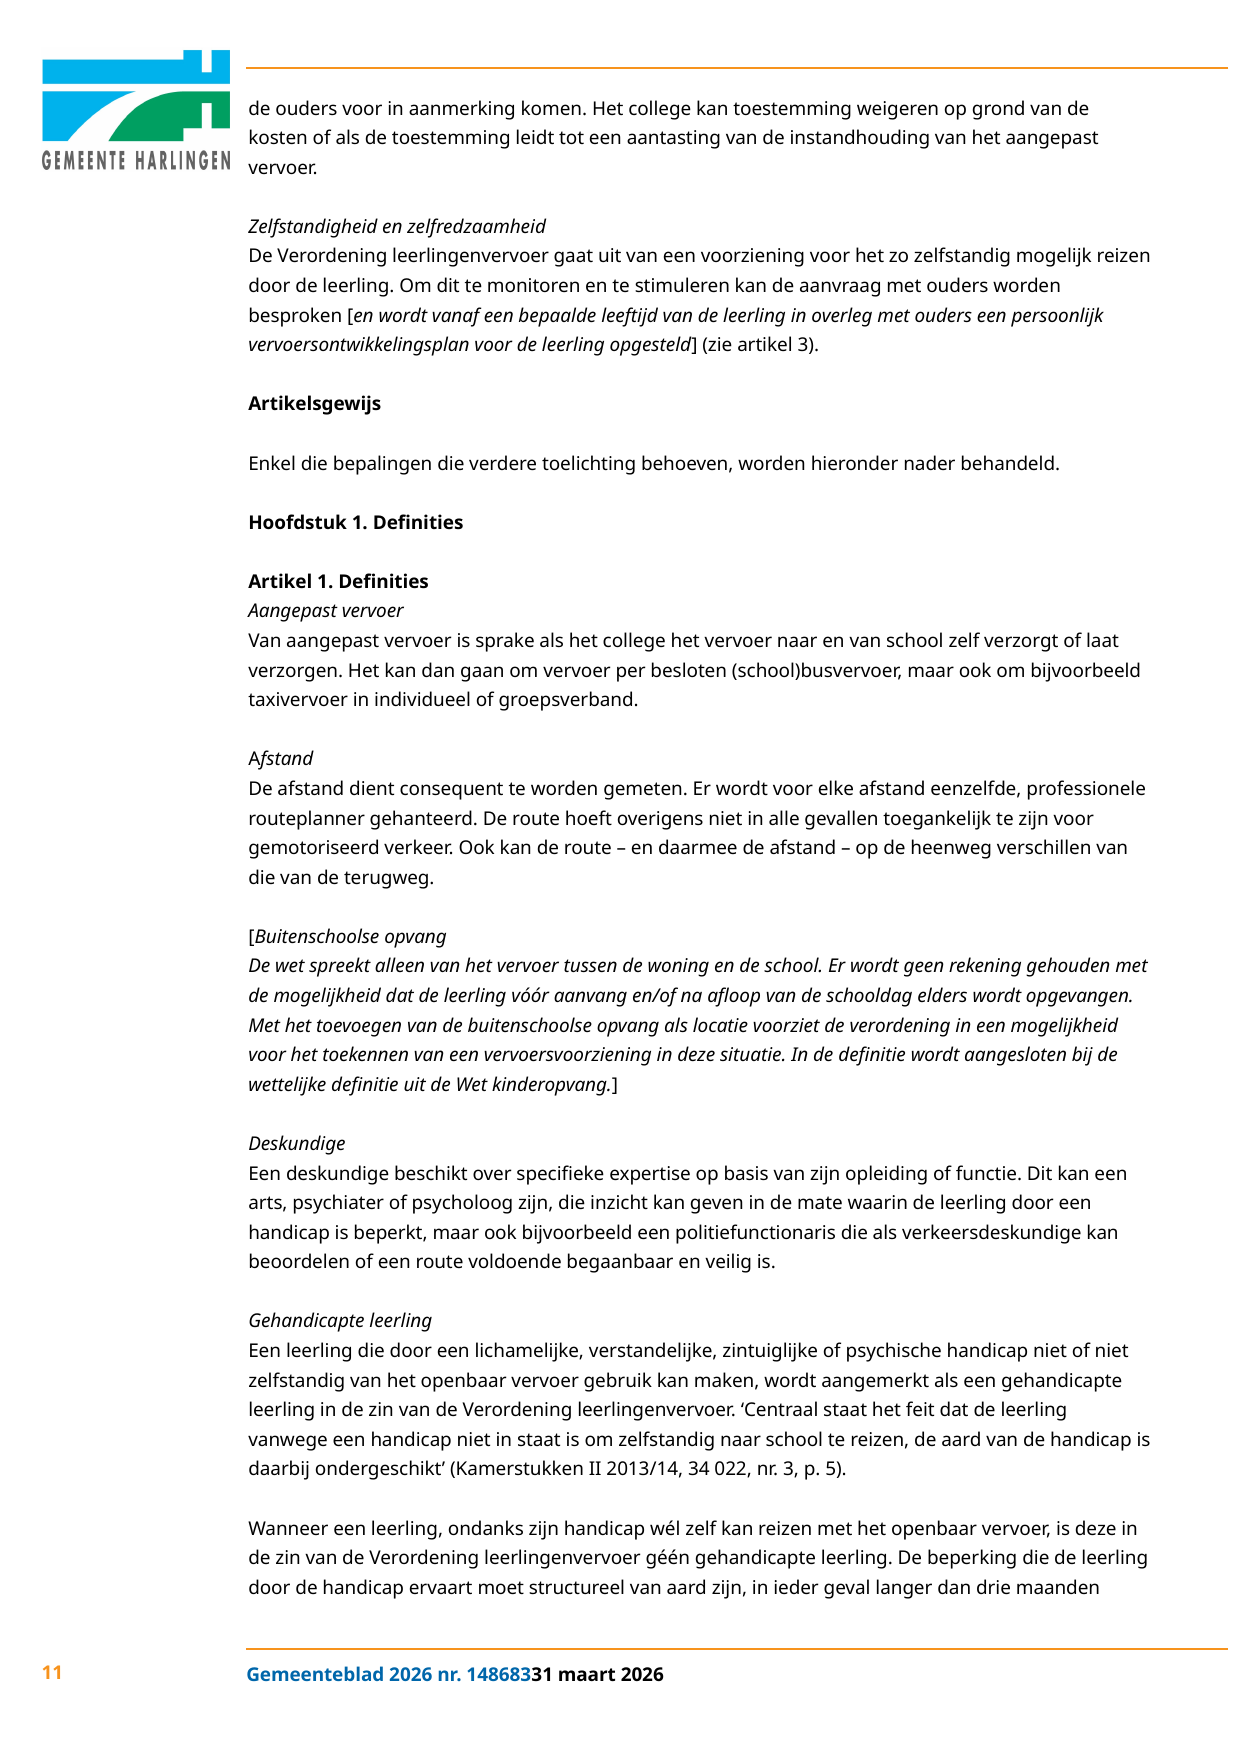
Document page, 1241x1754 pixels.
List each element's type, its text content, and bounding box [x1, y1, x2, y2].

text De afstand dient consequent te worden gemeten. Er wordt voor elke afstand eenzelfde, professionele routeplanner gehanteerd. De route hoeft overigens niet in alle gevallen toegankelijk te zijn voor gemotoriseerd verkeer. Ook kan de route – en daarmee de afstand – op de heenweg verschillen van die van de terugweg. [248, 775, 1152, 890]
text Aangepast vervoer [248, 598, 1152, 623]
text Zelfstandigheid en zelfredzaamheid [248, 213, 1152, 239]
text Een leerling die door een lichamelijke, verstandelijke, zintuiglijke of psychische handicap niet of niet zelfstandig van het openbaar vervoer gebruik kan maken, wordt aangemerkt als een gehandicapte leerling in de zin van de Verordening leerlingenvervoer. ‘Centraal staat het feit dat de leerling vanwege een handicap niet in staat is om zelfstandig naar school te reizen, de aard van de handicap is daarbij ondergeschikt’ (Kamerstukken II 2013/14, 34 022, nr. 3, p. 5). [248, 1337, 1152, 1481]
text Afstand [248, 746, 1152, 771]
text Gehandicapte leerling [248, 1308, 1152, 1333]
text De wet spreekt alleen van het vervoer tussen de woning en de school. Er wordt geen rekening gehouden met de mogelijkheid dat de leerling vóór aanvang en/of na afloop van de schooldag elders wordt opgevangen. Met het toevoegen van de buitenschoolse opvang als locatie voorziet de verordening in een mogelijkheid voor het toekennen van een vervoersvoorziening in deze situatie. In de definitie wordt aangesloten bij de wettelijke definitie uit de Wet kinderopvang.] [248, 953, 1152, 1097]
text Hoofdstuk 1. Definities [248, 509, 1152, 535]
text Enkel die bepalingen die verdere toelichting behoeven, worden hieronder nader behandeld. [248, 450, 1152, 476]
text Artikelsgewijs [248, 391, 1152, 416]
picture [41, 47, 231, 172]
text Deskundige [248, 1130, 1152, 1156]
text de ouders voor in aanmerking komen. Het college kan toestemming weigeren op grond van de kosten of als de toestemming leidt tot een aantasting van de instandhouding van het aangepast vervoer. [248, 95, 1152, 180]
text Een deskundige beschikt over specifieke expertise op basis van zijn opleiding of functie. Dit kan een arts, psychiater of psycholoog zijn, die inzicht kan geven in de mate waarin de leerling door een handicap is beperkt, maar ook bijvoorbeeld een politiefunctionaris die als verkeersdeskundige kan beoordelen of een route voldoende begaanbaar en veilig is. [248, 1160, 1152, 1274]
text [Buitenschoolse opvang [248, 923, 1152, 949]
text De Verordening leerlingenvervoer gaat uit van een voorziening voor het zo zelfstandig mogelijk reizen door de leerling. Om dit te monitoren en te stimuleren kan de aanvraag met ouders worden besproken [en wordt vanaf een bepaalde leeftijd van de leerling in overleg met ouders een persoonlijk vervoersontwikkelingsplan voor de leerling opgesteld] (zie artikel 3). [248, 243, 1152, 357]
text Wanneer een leerling, ondanks zijn handicap wél zelf kan reizen met het openbaar vervoer, is deze in de zin van de Verordening leerlingenvervoer géén gehandicapte leerling. De beperking die de leerling door de handicap ervaart moet structureel van aard zijn, in ieder geval langer dan drie maanden [248, 1515, 1152, 1600]
text Van aangepast vervoer is sprake als het college het vervoer naar en van school zelf verzorgt of laat verzorgen. Het kan dan gaan om vervoer per besloten (school)busvervoer, maar ook om bijvoorbeeld taxivervoer in individueel of groepsverband. [248, 627, 1152, 712]
text Artikel 1. Definities [248, 568, 1152, 594]
